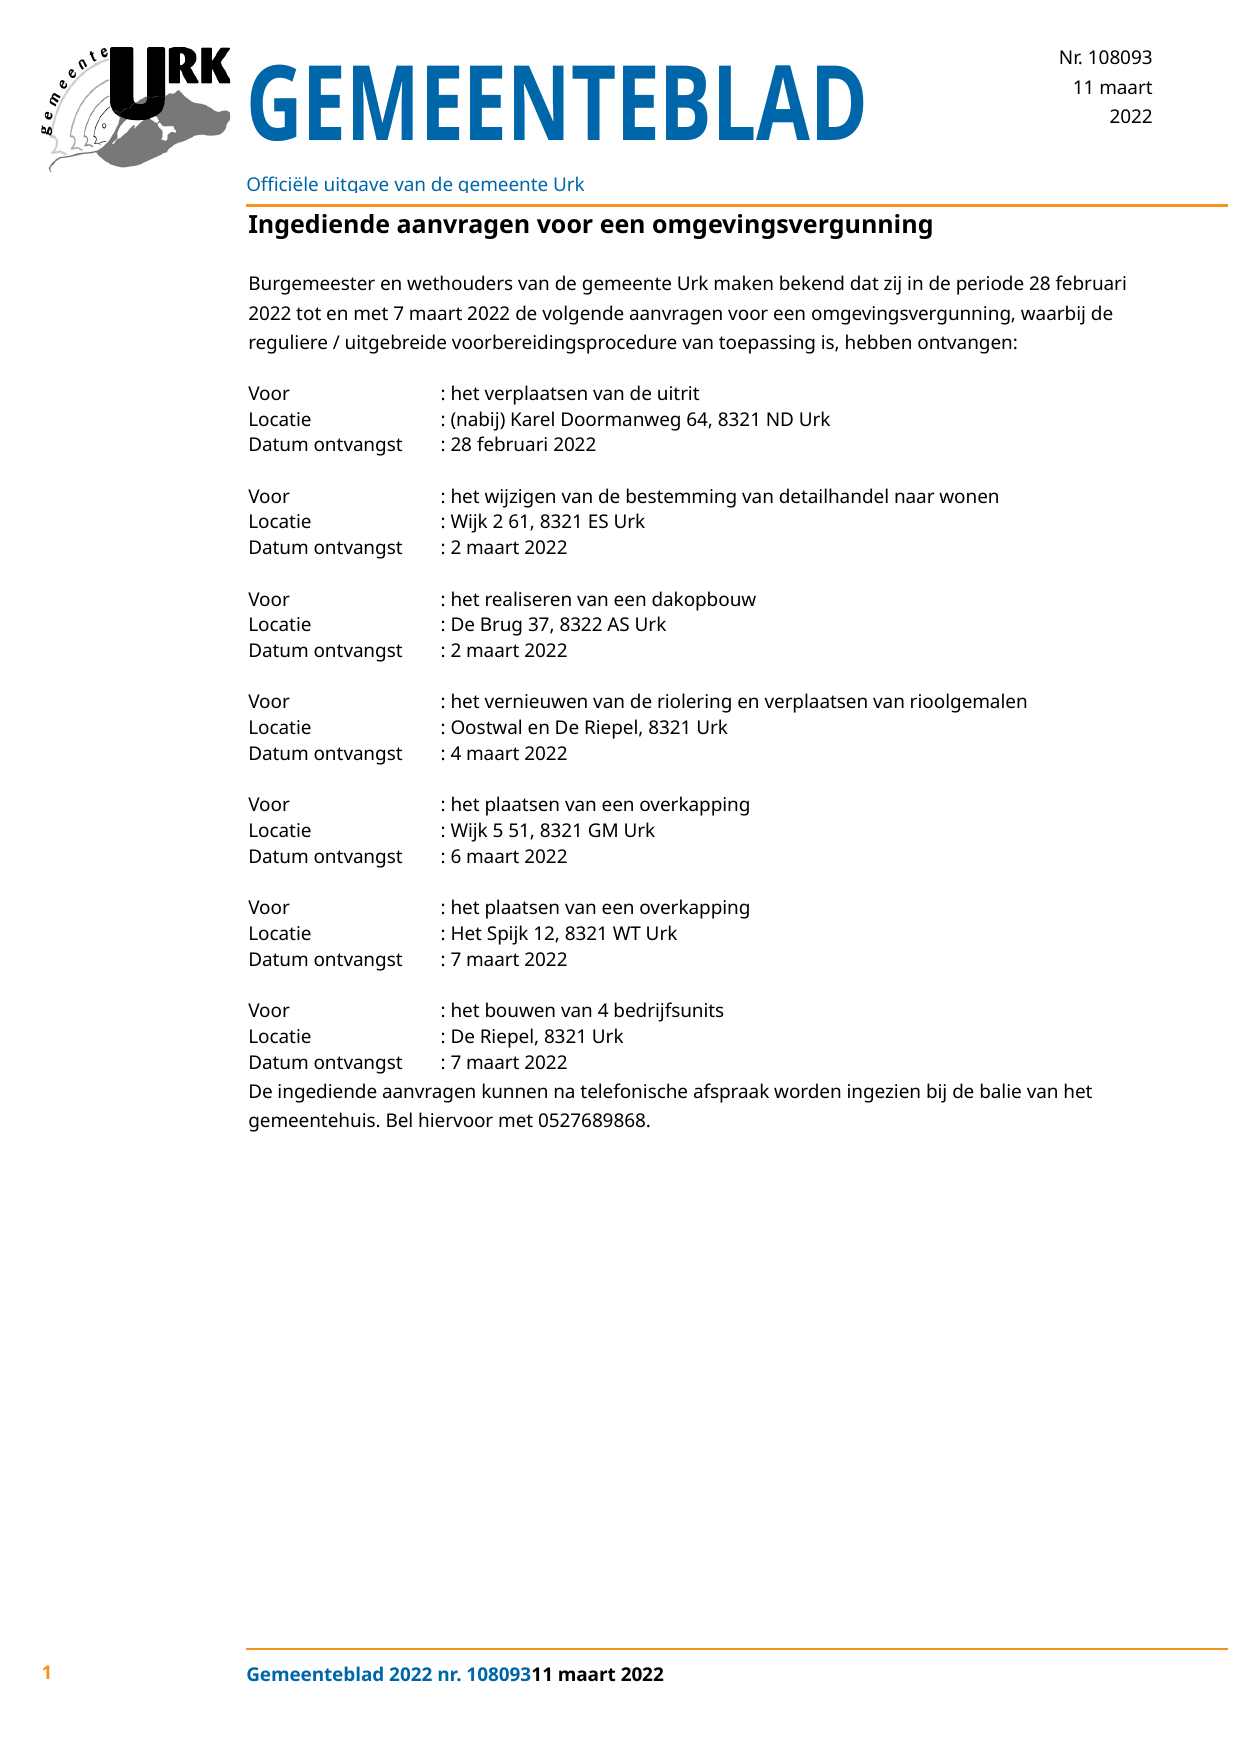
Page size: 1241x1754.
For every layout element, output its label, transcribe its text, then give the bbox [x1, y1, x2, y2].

table_cell [248, 869, 1152, 894]
table_cell Locatie [248, 509, 440, 534]
table_cell Datum ontvangst [248, 534, 440, 560]
table_cell : 7 maart 2022 [440, 946, 1152, 972]
table_cell : het vernieuwen van de riolering en verplaatsen van rioolgemalen [440, 689, 1152, 714]
table_cell : Het Spijk 12, 8321 WT Urk [440, 920, 1152, 946]
text Burgemeester en wethouders van de gemeente Urk maken bekend dat zij in de periode 28 februari 2022 tot en met 7 maart 2022 de volgende aanvragen voor een omgevingsvergunning, waarbij de reguliere / uitgebreide voorbereidingsprocedure van toepassing is, hebben ontvangen: [248, 270, 1152, 355]
table_cell Locatie [248, 920, 440, 946]
table_header Voor [248, 380, 440, 406]
table_cell : het bouwen van 4 bedrijfsunits [440, 998, 1152, 1023]
table_cell Locatie [248, 612, 440, 637]
table_cell : 6 maart 2022 [440, 843, 1152, 869]
table_cell : Wijk 5 51, 8321 GM Urk [440, 818, 1152, 843]
table_cell : het wijzigen van de bestemming van detailhandel naar wonen [440, 483, 1152, 509]
table_cell Locatie [248, 818, 440, 843]
table_cell [248, 457, 1152, 483]
table_cell : 7 maart 2022 [440, 1049, 1152, 1075]
table_cell Voor [248, 483, 440, 509]
table_cell Datum ontvangst [248, 1049, 440, 1075]
table_cell Datum ontvangst [248, 946, 440, 972]
table_cell : De Brug 37, 8322 AS Urk [440, 612, 1152, 637]
table_cell Locatie [248, 715, 440, 740]
table_cell Locatie [248, 1023, 440, 1049]
table_cell : het plaatsen van een overkapping [440, 895, 1152, 920]
table_cell [248, 663, 1152, 689]
table_cell : 28 februari 2022 [440, 431, 1152, 457]
picture [41, 47, 231, 172]
table_cell : 2 maart 2022 [440, 534, 1152, 560]
table_cell : De Riepel, 8321 Urk [440, 1023, 1152, 1049]
table_cell : het realiseren van een dakopbouw [440, 586, 1152, 612]
table_cell : 2 maart 2022 [440, 637, 1152, 663]
table_cell Datum ontvangst [248, 637, 440, 663]
text Ingediende aanvragen voor een omgevingsvergunning [248, 207, 1152, 241]
table_cell Datum ontvangst [248, 843, 440, 869]
table_cell [248, 766, 1152, 792]
table_cell Locatie [248, 406, 440, 431]
table_cell Voor [248, 792, 440, 817]
table_cell [248, 972, 1152, 997]
text De ingediende aanvragen kunnen na telefonische afspraak worden ingezien bij de balie van het gemeentehuis. Bel hiervoor met 0527689868. [248, 1078, 1152, 1133]
table_cell Voor [248, 586, 440, 612]
table_cell : het plaatsen van een overkapping [440, 792, 1152, 817]
table_cell Voor [248, 689, 440, 714]
table_cell [248, 560, 1152, 586]
table_cell Datum ontvangst [248, 740, 440, 766]
table_cell : (nabij) Karel Doormanweg 64, 8321 ND Urk [440, 406, 1152, 431]
table_cell Voor [248, 895, 440, 920]
table_cell : Oostwal en De Riepel, 8321 Urk [440, 715, 1152, 740]
table_cell : 4 maart 2022 [440, 740, 1152, 766]
table_cell Voor [248, 998, 440, 1023]
table_cell Datum ontvangst [248, 431, 440, 457]
table_header : het verplaatsen van de uitrit [440, 380, 1152, 406]
table_cell : Wijk 2 61, 8321 ES Urk [440, 509, 1152, 534]
